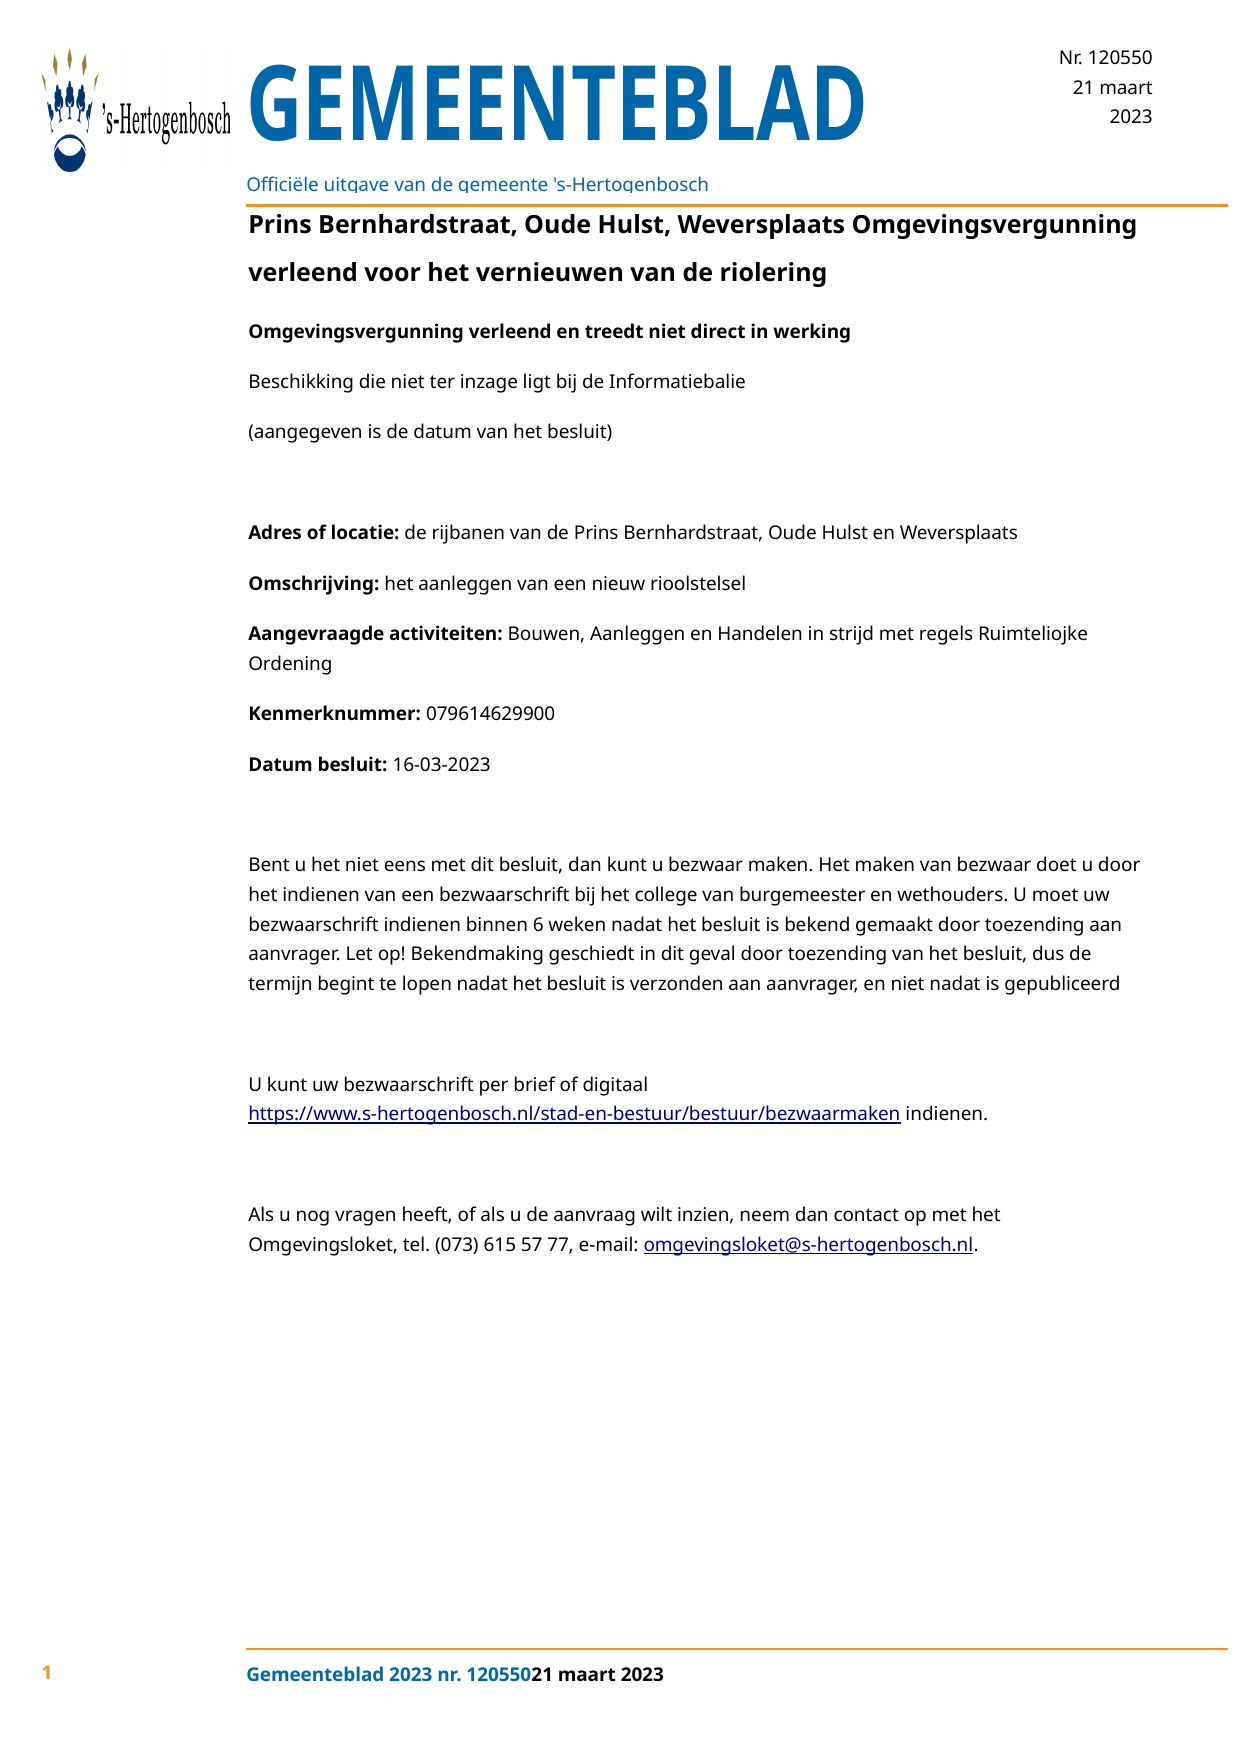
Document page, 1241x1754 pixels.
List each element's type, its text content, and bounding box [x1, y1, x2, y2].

text Aangevraagde activiteiten: Bouwen, Aanleggen en Handelen in strijd met regels Ruimteliojke Ordening [248, 620, 1152, 676]
text Adres of locatie: de rijbanen van de Prins Bernhardstraat, Oude Hulst en Weversplaats [248, 519, 1152, 545]
text Omgevingsvergunning verleend en treedt niet direct in werking [248, 318, 1152, 344]
text Omschrijving: het aanleggen van een nieuw rioolstelsel [248, 570, 1152, 596]
text Datum besluit: 16-03-2023 [248, 751, 1152, 777]
picture [41, 47, 231, 172]
text Bent u het niet eens met dit besluit, dan kunt u bezwaar maken. Het maken van bezwaar doet u door het indienen van een bezwaarschrift bij het college van burgemeester en wethouders. U moet uw bezwaarschrift indienen binnen 6 weken nadat het besluit is bekend gemaakt door toezending aan aanvrager. Let op! Bekendmaking geschiedt in dit geval door toezending van het besluit, dus de termijn begint te lopen nadat het besluit is verzonden aan aanvrager, en niet nadat is gepubliceerd [248, 852, 1152, 996]
text Als u nog vragen heeft, of als u de aanvraag wilt inzien, neem dan contact op met het Omgevingsloket, tel. (073) 615 57 77, e-mail: omgevingsloket@s-hertogenbosch.nl. [248, 1201, 1152, 1257]
text U kunt uw bezwaarschrift per brief of digitaal https://www.s-hertogenbosch.nl/stad-en-bestuur/bestuur/bezwaarmaken indienen. [248, 1071, 1152, 1126]
text Prins Bernhardstraat, Oude Hulst, Weversplaats Omgevingsvergunning verleend voor het vernieuwen van de riolering [248, 207, 1152, 288]
text (aangegeven is de datum van het besluit) [248, 419, 1152, 444]
text Kenmerknummer: 079614629900 [248, 700, 1152, 726]
text Beschikking die niet ter inzage ligt bij de Informatiebalie [248, 368, 1152, 394]
